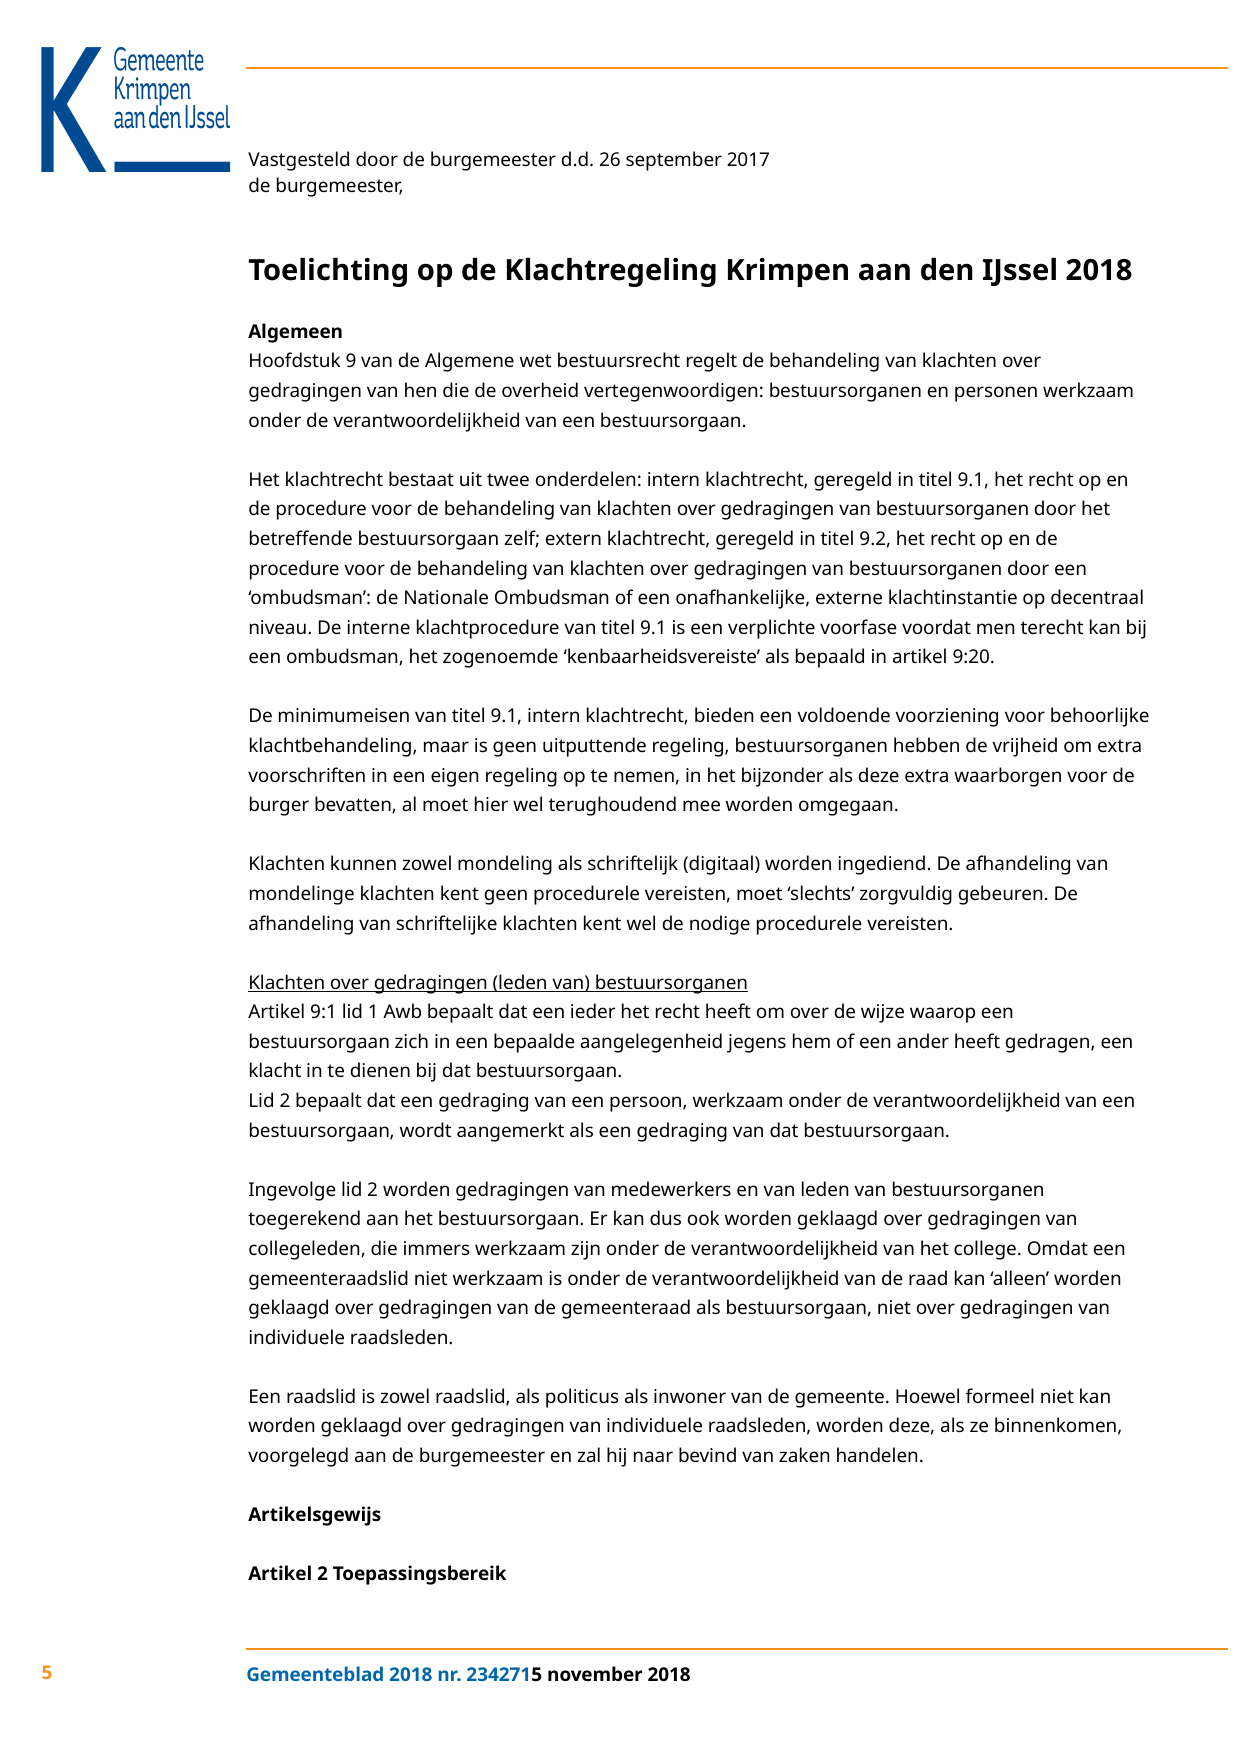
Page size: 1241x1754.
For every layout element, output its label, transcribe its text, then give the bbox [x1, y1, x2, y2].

text Hoofdstuk 9 van de Algemene wet bestuursrecht regelt de behandeling van klachten over gedragingen van hen die de overheid vertegenwoordigen: bestuursorganen en personen werkzaam onder de verantwoordelijkheid van een bestuursorgaan. [248, 348, 1152, 432]
text Toelichting op de Klachtregeling Krimpen aan den IJssel 2018 [248, 249, 1152, 289]
text De minimumeisen van titel 9.1, intern klachtrecht, bieden een voldoende voorziening voor behoorlijke klachtbehandeling, maar is geen uitputtende regeling, bestuursorganen hebben de vrijheid om extra voorschriften in een eigen regeling op te nemen, in het bijzonder als deze extra waarborgen voor de burger bevatten, al moet hier wel terughoudend mee worden omgegaan. [248, 703, 1152, 817]
text Het klachtrecht bestaat uit twee onderdelen: intern klachtrecht, geregeld in titel 9.1, het recht op en de procedure voor de behandeling van klachten over gedragingen van bestuursorganen door het betreffende bestuursorgaan zelf; extern klachtrecht, geregeld in titel 9.2, het recht op en de procedure voor de behandeling van klachten over gedragingen van bestuursorganen door een ‘ombudsman’: de Nationale Ombudsman of een onafhankelijke, externe klachtinstantie op decentraal niveau. De interne klachtprocedure van titel 9.1 is een verplichte voorfase voordat men terecht kan bij een ombudsman, het zogenoemde ‘kenbaarheidsvereiste’ als bepaald in artikel 9:20. [248, 466, 1152, 669]
text Artikel 2 Toepassingsbereik [248, 1561, 1152, 1586]
text de burgemeester, [248, 172, 1152, 198]
text Een raadslid is zowel raadslid, als politicus als inwoner van de gemeente. Hoewel formeel niet kan worden geklaagd over gedragingen van individuele raadsleden, worden deze, als ze binnenkomen, voorgelegd aan de burgemeester en zal hij naar bevind van zaken handelen. [248, 1383, 1152, 1468]
text Klachten over gedragingen (leden van) bestuursorganen [248, 969, 1152, 994]
text Lid 2 bepaalt dat een gedraging van een persoon, werkzaam onder de verantwoordelijkheid van een bestuursorgaan, wordt aangemerkt als een gedraging van dat bestuursorgaan. [248, 1087, 1152, 1142]
text Algemeen [248, 318, 1152, 344]
text Artikelsgewijs [248, 1501, 1152, 1527]
text Klachten kunnen zowel mondeling als schriftelijk (digitaal) worden ingediend. De afhandeling van mondelinge klachten kent geen procedurele vereisten, moet ‘slechts’ zorgvuldig gebeuren. De afhandeling van schriftelijke klachten kent wel de nodige procedurele vereisten. [248, 851, 1152, 935]
text Vastgesteld door de burgemeester d.d. 26 september 2017 [248, 146, 1152, 172]
text Ingevolge lid 2 worden gedragingen van medewerkers en van leden van bestuursorganen toegerekend aan het bestuursorgaan. Er kan dus ook worden geklaagd over gedragingen van collegeleden, die immers werkzaam zijn onder de verantwoordelijkheid van het college. Omdat een gemeenteraadslid niet werkzaam is onder de verantwoordelijkheid van de raad kan ‘alleen’ worden geklaagd over gedragingen van de gemeenteraad als bestuursorgaan, niet over gedragingen van individuele raadsleden. [248, 1176, 1152, 1349]
text Artikel 9:1 lid 1 Awb bepaalt dat een ieder het recht heeft om over de wijze waarop een bestuursorgaan zich in een bepaalde aangelegenheid jegens hem of een ander heeft gedragen, een klacht in te dienen bij dat bestuursorgaan. [248, 998, 1152, 1083]
picture [41, 47, 231, 172]
